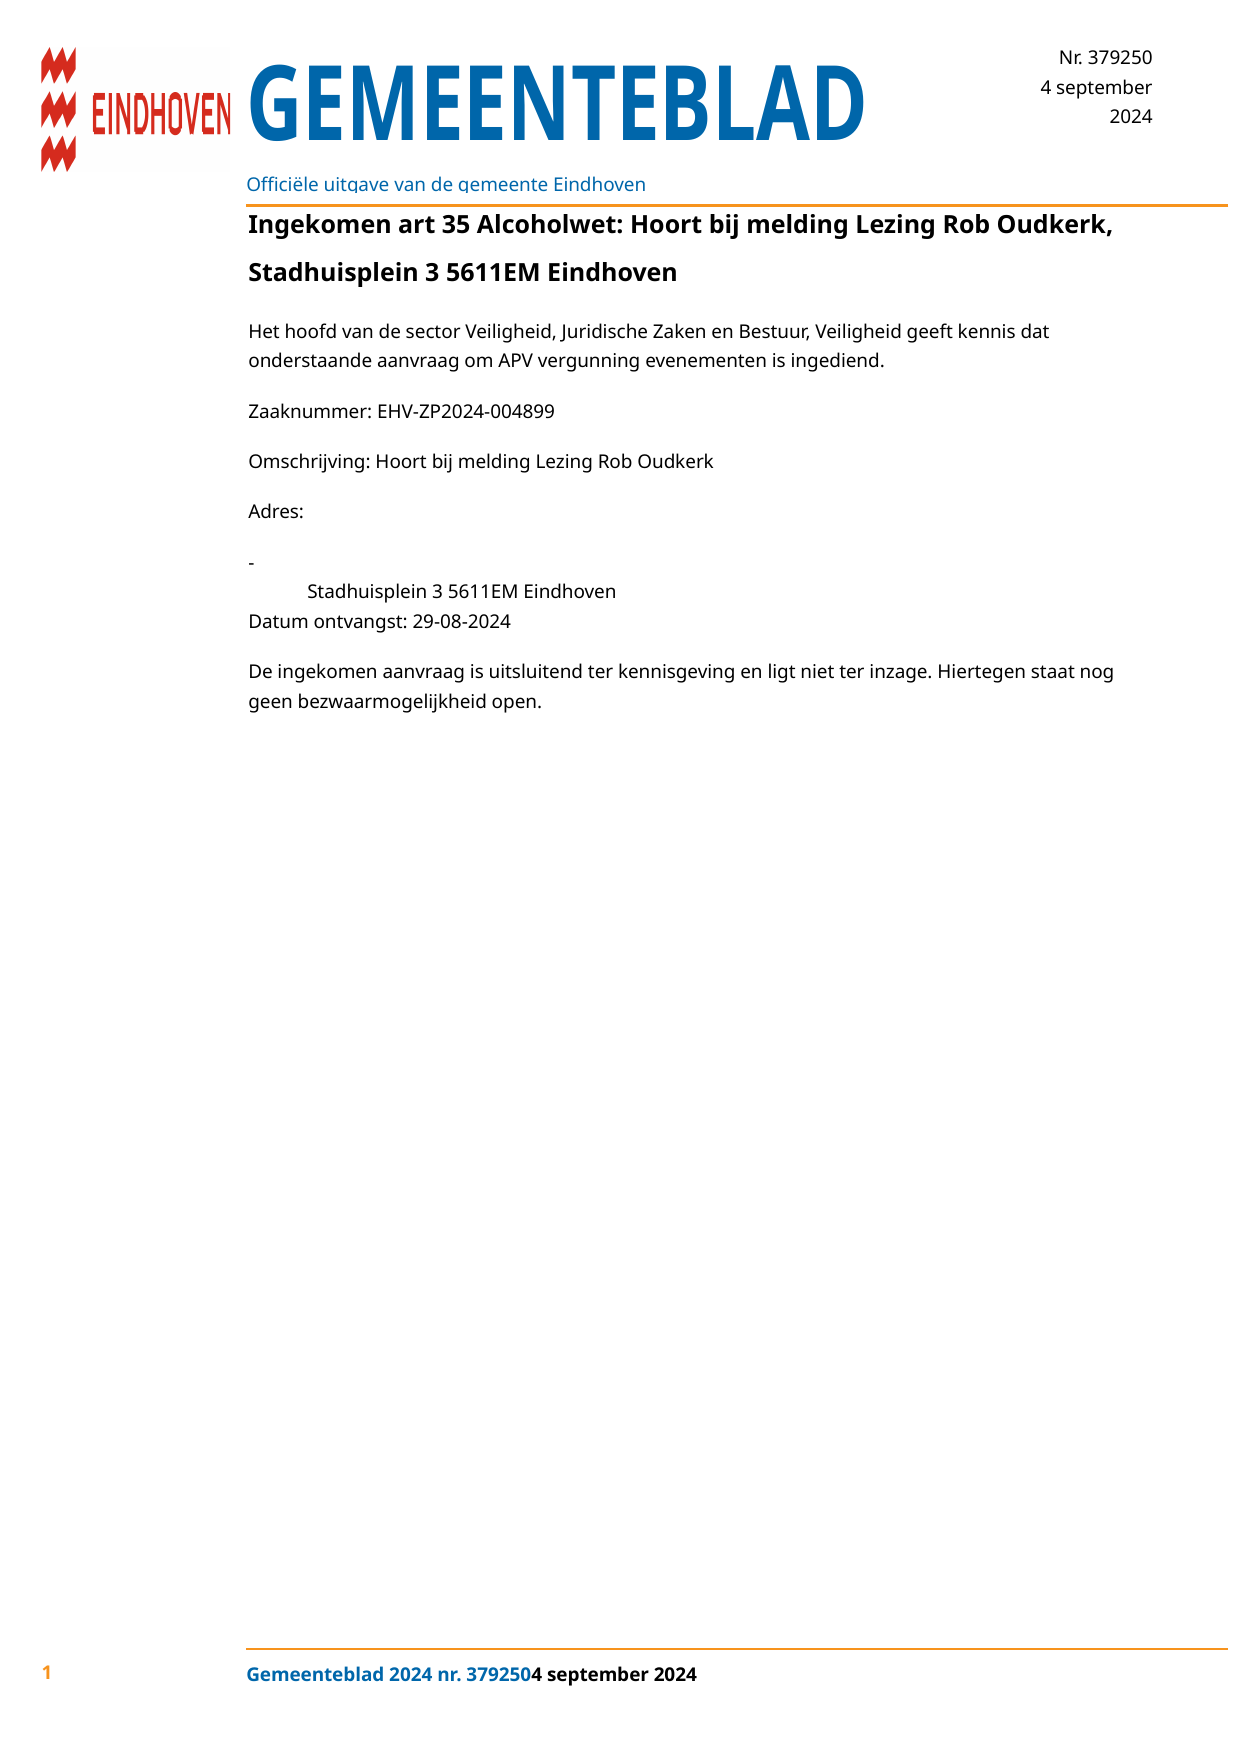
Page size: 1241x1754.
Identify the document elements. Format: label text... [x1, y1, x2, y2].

text De ingekomen aanvraag is uitsluitend ter kennisgeving en ligt niet ter inzage. Hiertegen staat nog geen bezwaarmogelijkheid open. [248, 659, 1152, 714]
text Het hoofd van de sector Veiligheid, Juridische Zaken en Bestuur, Veiligheid geeft kennis dat onderstaande aanvraag om APV vergunning evenementen is ingediend. [248, 318, 1152, 373]
list Stadhuisplein 3 5611EM Eindhoven [248, 579, 1152, 604]
text Adres: [248, 499, 1152, 524]
text Zaaknummer: EHV-ZP2024-004899 [248, 398, 1152, 424]
text Datum ontvangst: 29-08-2024 [248, 608, 1152, 634]
text Omschrijving: Hoort bij melding Lezing Rob Oudkerk [248, 448, 1152, 474]
text Ingekomen art 35 Alcoholwet: Hoort bij melding Lezing Rob Oudkerk, Stadhuisplein 3 5611EM Eindhoven [248, 207, 1152, 288]
picture [41, 47, 231, 172]
